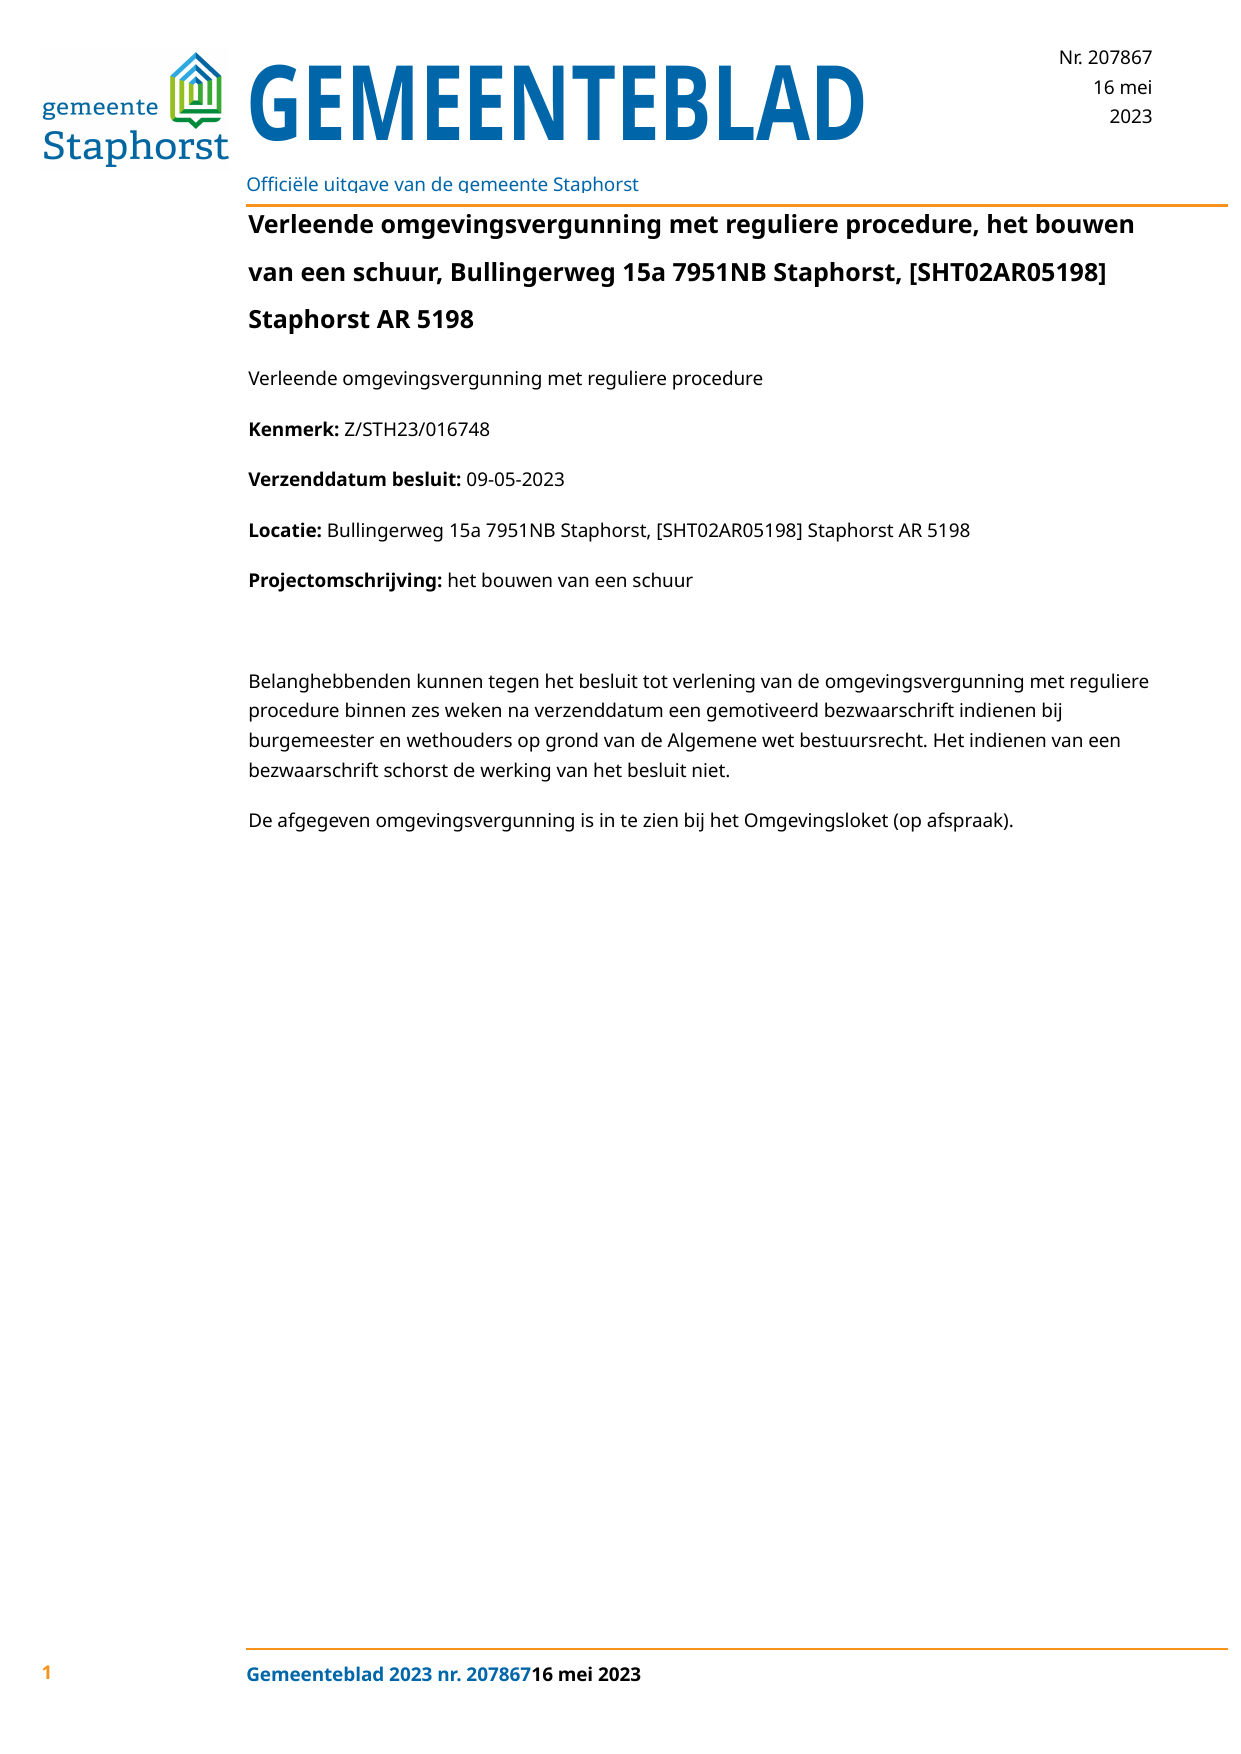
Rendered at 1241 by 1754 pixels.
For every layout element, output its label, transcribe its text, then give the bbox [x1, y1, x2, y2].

text Belanghebbenden kunnen tegen het besluit tot verlening van de omgevingsvergunning met reguliere procedure binnen zes weken na verzenddatum een gemotiveerd bezwaarschrift indienen bij burgemeester en wethouders op grond van de Algemene wet bestuursrecht. Het indienen van een bezwaarschrift schorst de werking van het besluit niet. [248, 668, 1152, 782]
text Locatie: Bullingerweg 15a 7951NB Staphorst, [SHT02AR05198] Staphorst AR 5198 [248, 517, 1152, 542]
text Verleende omgevingsvergunning met reguliere procedure, het bouwen van een schuur, Bullingerweg 15a 7951NB Staphorst, [SHT02AR05198] Staphorst AR 5198 [248, 207, 1152, 336]
text Verleende omgevingsvergunning met reguliere procedure [248, 366, 1152, 391]
text De afgegeven omgevingsvergunning is in te zien bij het Omgevingsloket (op afspraak). [248, 807, 1152, 833]
text Projectomschrijving: het bouwen van een schuur [248, 567, 1152, 593]
picture [41, 47, 231, 172]
text Kenmerk: Z/STH23/016748 [248, 416, 1152, 442]
text Verzenddatum besluit: 09-05-2023 [248, 466, 1152, 492]
